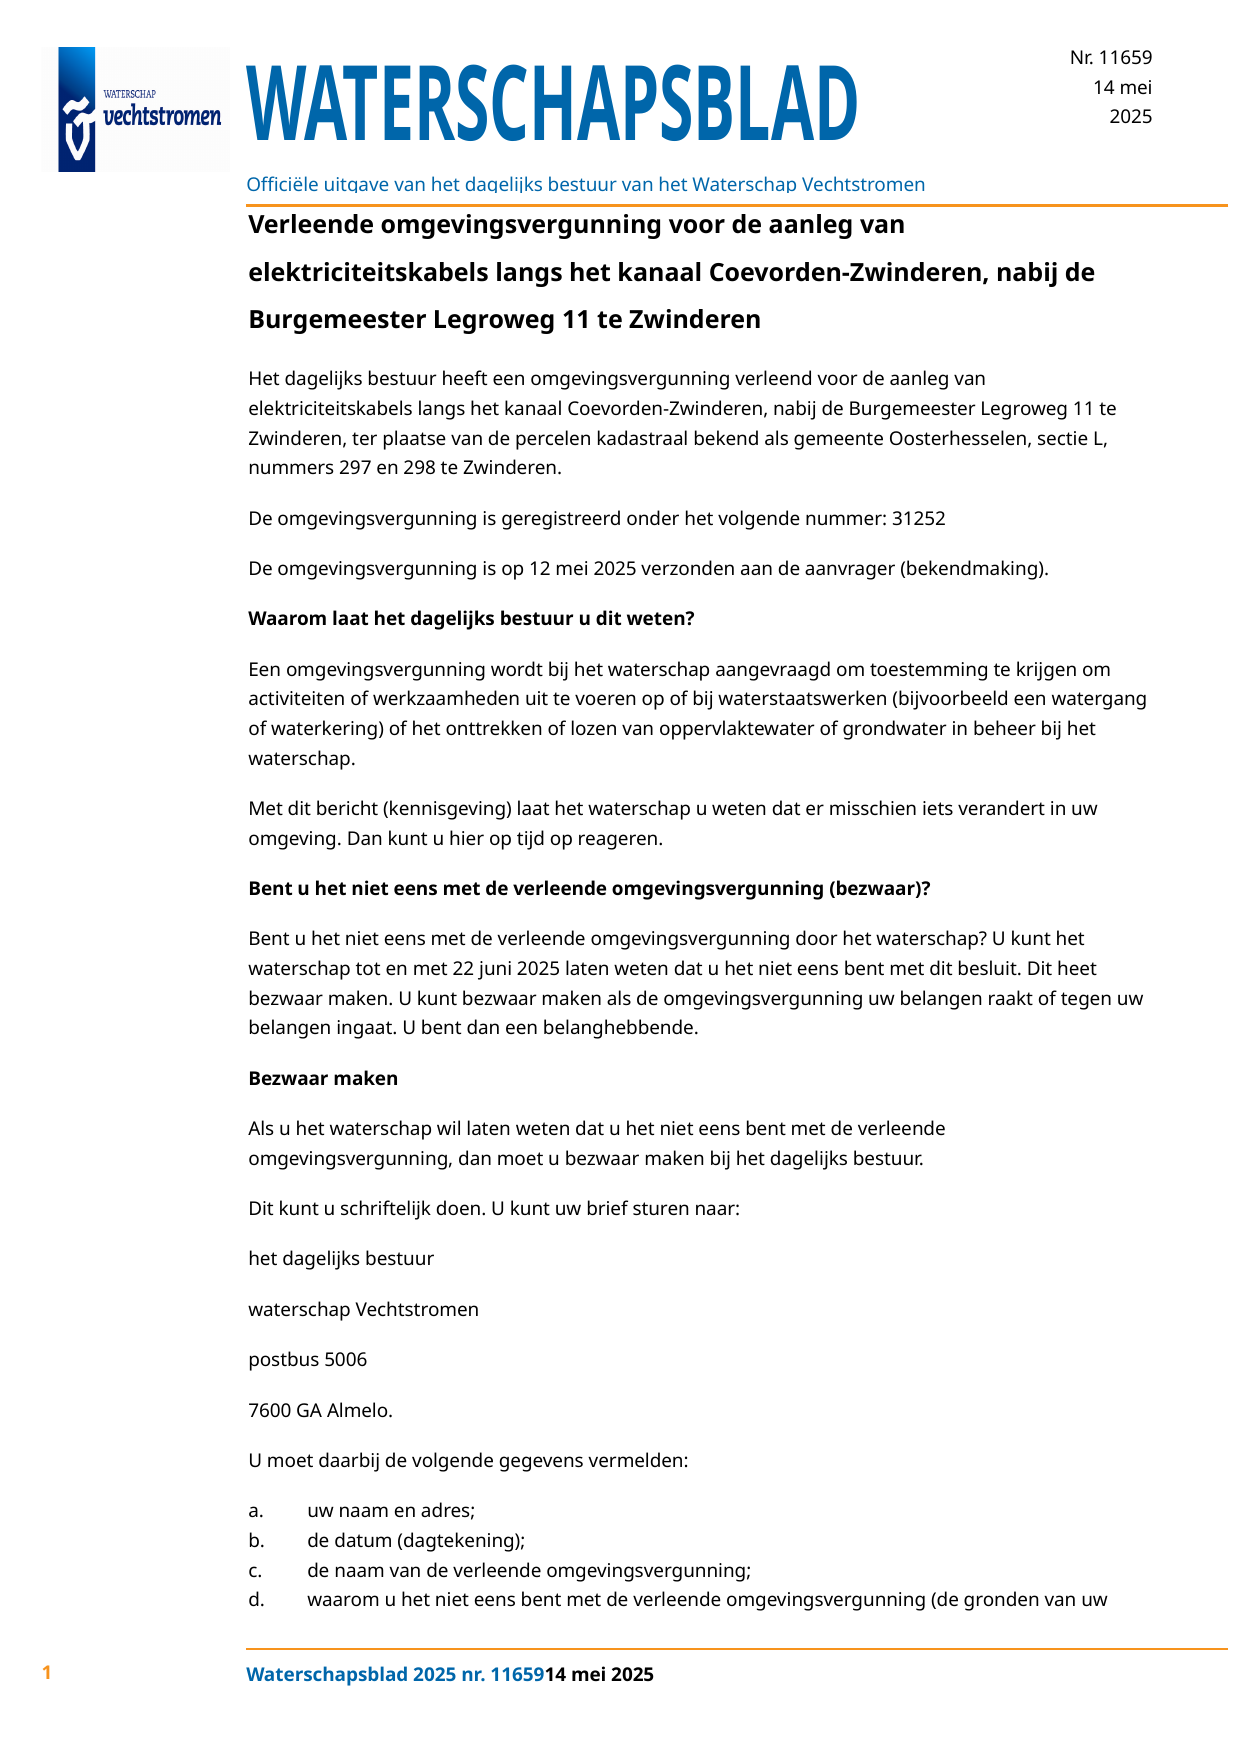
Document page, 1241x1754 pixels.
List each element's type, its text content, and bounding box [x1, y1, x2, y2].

list uw naam en adres; [248, 1498, 1152, 1523]
text Met dit bericht (kennisgeving) laat het waterschap u weten dat er misschien iets verandert in uw omgeving. Dan kunt u hier op tijd op reageren. [248, 795, 1152, 850]
text Het dagelijks bestuur heeft een omgevingsvergunning verleend voor de aanleg van elektriciteitskabels langs het kanaal Coevorden-Zwinderen, nabij de Burgemeester Legroweg 11 te Zwinderen, ter plaatse van de percelen kadastraal bekend als gemeente Oosterhesselen, sectie L, nummers 297 en 298 te Zwinderen. [248, 366, 1152, 480]
text Bent u het niet eens met de verleende omgevingsvergunning door het waterschap? U kunt het waterschap tot en met 22 juni 2025 laten weten dat u het niet eens bent met dit besluit. Dit heet bezwaar maken. U kunt bezwaar maken als de omgevingsvergunning uw belangen raakt of tegen uw belangen ingaat. U bent dan een belanghebbende. [248, 926, 1152, 1040]
text Verleende omgevingsvergunning voor de aanleg van elektriciteitskabels langs het kanaal Coevorden-Zwinderen, nabij de Burgemeester Legroweg 11 te Zwinderen [248, 207, 1152, 336]
text waterschap Vechtstromen [248, 1296, 1152, 1322]
text De omgevingsvergunning is geregistreerd onder het volgende nummer: 31252 [248, 505, 1152, 530]
picture [41, 47, 231, 172]
text Bent u het niet eens met de verleende omgevingsvergunning (bezwaar)? [248, 875, 1152, 901]
text postbus 5006 [248, 1346, 1152, 1372]
text Dit kunt u schriftelijk doen. U kunt uw brief sturen naar: [248, 1195, 1152, 1221]
text U moet daarbij de volgende gegevens vermelden: [248, 1447, 1152, 1473]
text Bezwaar maken [248, 1065, 1152, 1090]
list de naam van de verleende omgevingsvergunning; [248, 1557, 1152, 1582]
text 7600 GA Almelo. [248, 1397, 1152, 1422]
text Als u het waterschap wil laten weten dat u het niet eens bent met de verleende omgevingsvergunning, dan moet u bezwaar maken bij het dagelijks bestuur. [248, 1115, 1152, 1170]
list de datum (dagtekening); [248, 1527, 1152, 1553]
text Een omgevingsvergunning wordt bij het waterschap aangevraagd om toestemming te krijgen om activiteiten of werkzaamheden uit te voeren op of bij waterstaatswerken (bijvoorbeeld een watergang of waterkering) of het onttrekken of lozen van oppervlaktewater of grondwater in beheer bij het waterschap. [248, 656, 1152, 770]
text De omgevingsvergunning is op 12 mei 2025 verzonden aan de aanvrager (bekendmaking). [248, 555, 1152, 581]
text Waarom laat het dagelijks bestuur u dit weten? [248, 606, 1152, 631]
list waarom u het niet eens bent met de verleende omgevingsvergunning (de gronden van uw [248, 1586, 1152, 1612]
text het dagelijks bestuur [248, 1246, 1152, 1271]
